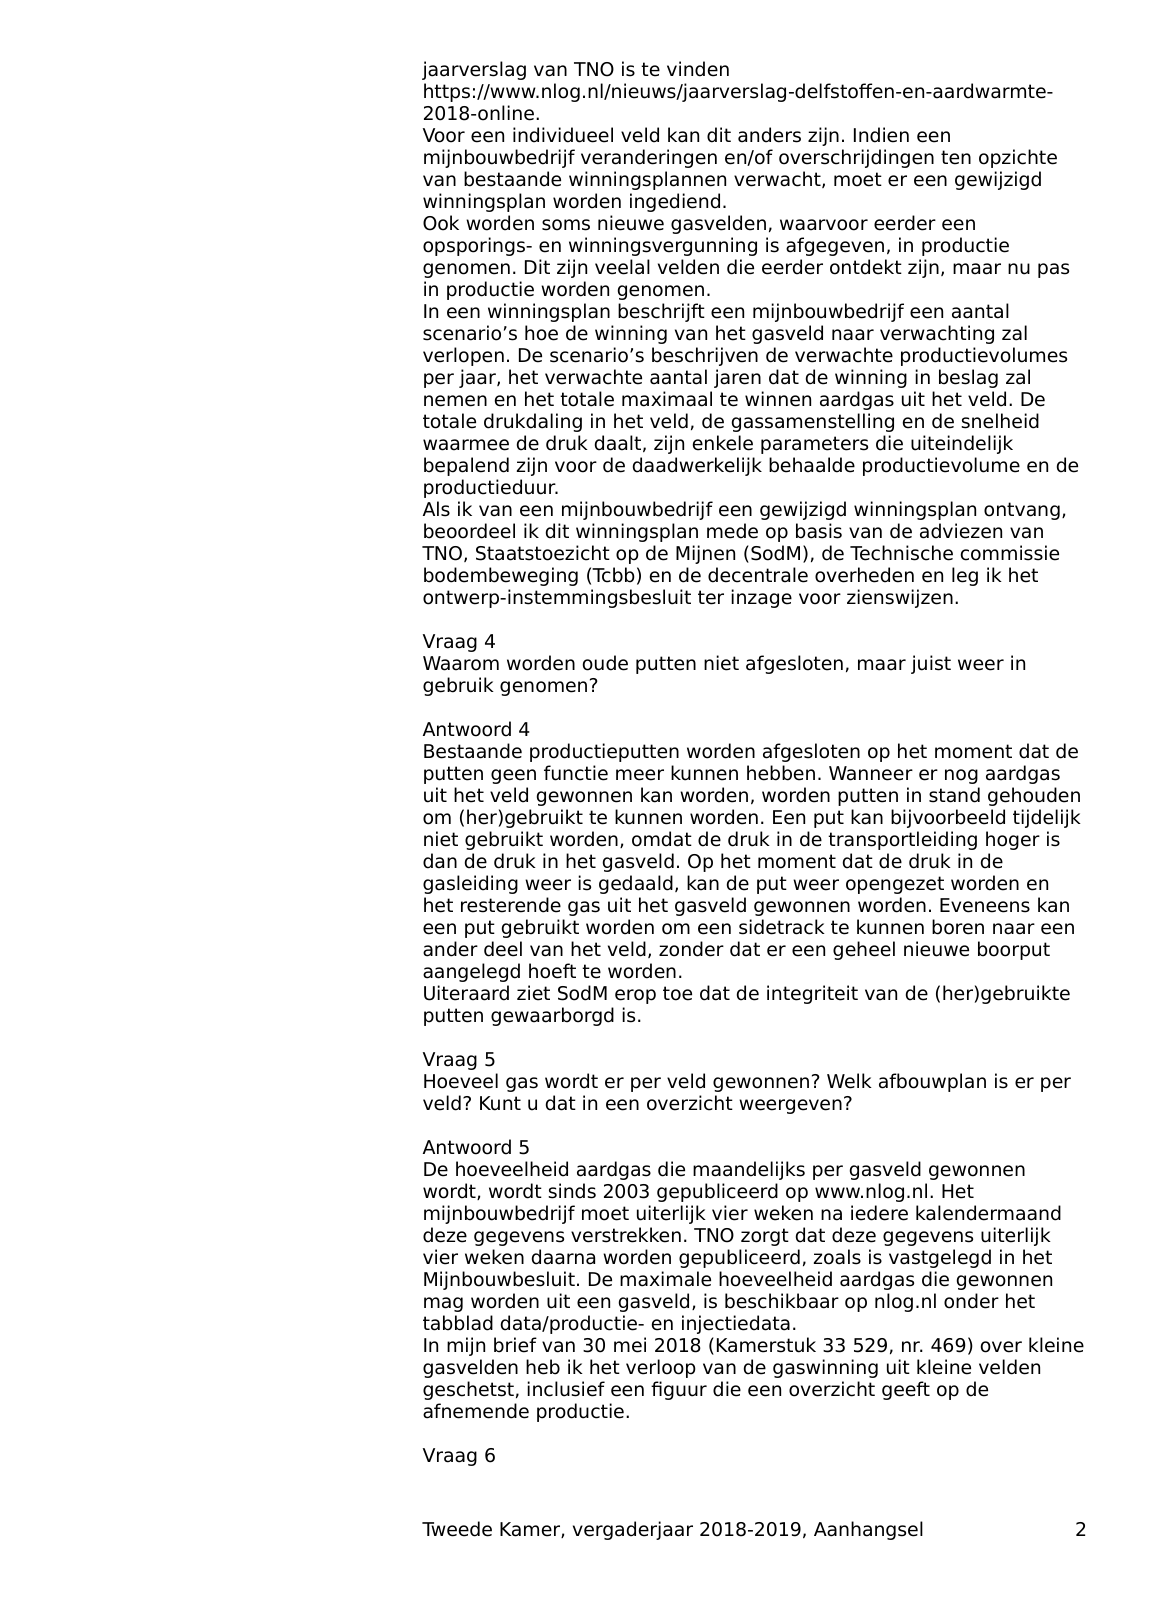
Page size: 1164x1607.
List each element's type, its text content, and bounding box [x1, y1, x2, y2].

text In mijn brief van 30 mei 2018 (Kamerstuk 33 529, nr. 469) over kleine gasvelden heb ik het verloop van de gaswinning uit kleine velden geschetst, inclusief een figuur die een overzicht geeft op de afnemende productie. [422, 1335, 1087, 1423]
text Vraag 6 [422, 1445, 1087, 1467]
text Hoeveel gas wordt er per veld gewonnen? Welk afbouwplan is er per veld? Kunt u dat in een overzicht weergeven? [422, 1071, 1087, 1115]
text Antwoord 5 [422, 1137, 1087, 1159]
text Antwoord 4 [422, 719, 1087, 741]
text jaarverslag van TNO is te vinden https://www.nlog.nl/nieuws/jaarverslag-delfstoffen-en-aardwarmte-2018-online. [422, 59, 1087, 125]
text Vraag 5 [422, 1049, 1087, 1071]
text Als ik van een mijnbouwbedrijf een gewijzigd winningsplan ontvang, beoordeel ik dit winningsplan mede op basis van de adviezen van TNO, Staatstoezicht op de Mijnen (SodM), de Technische commissie bodembeweging (Tcbb) en de decentrale overheden en leg ik het ontwerp-instemmingsbesluit ter inzage voor zienswijzen. [422, 499, 1087, 608]
text Uiteraard ziet SodM erop toe dat de integriteit van de (her)gebruikte putten gewaarborgd is. [422, 983, 1087, 1027]
text Bestaande productieputten worden afgesloten op het moment dat de putten geen functie meer kunnen hebben. Wanneer er nog aardgas uit het veld gewonnen kan worden, worden putten in stand gehouden om (her)gebruikt te kunnen worden. Een put kan bijvoorbeeld tijdelijk niet gebruikt worden, omdat de druk in de transportleiding hoger is dan de druk in het gasveld. Op het moment dat de druk in de gasleiding weer is gedaald, kan de put weer opengezet worden en het resterende gas uit het gasveld gewonnen worden. Eveneens kan een put gebruikt worden om een sidetrack te kunnen boren naar een ander deel van het veld, zonder dat er een geheel nieuwe boorput aangelegd hoeft te worden. [422, 741, 1087, 983]
text De hoeveelheid aardgas die maandelijks per gasveld gewonnen wordt, wordt sinds 2003 gepubliceerd op www.nlog.nl. Het mijnbouwbedrijf moet uiterlijk vier weken na iedere kalendermaand deze gegevens verstrekken. TNO zorgt dat deze gegevens uiterlijk vier weken daarna worden gepubliceerd, zoals is vastgelegd in het Mijnbouwbesluit. De maximale hoeveelheid aardgas die gewonnen mag worden uit een gasveld, is beschikbaar op nlog.nl onder het tabblad data/productie- en injectiedata. [422, 1159, 1087, 1335]
text In een winningsplan beschrijft een mijnbouwbedrijf een aantal scenario’s hoe de winning van het gasveld naar verwachting zal verlopen. De scenario’s beschrijven de verwachte productievolumes per jaar, het verwachte aantal jaren dat de winning in beslag zal nemen en het totale maximaal te winnen aardgas uit het veld. De totale drukdaling in het veld, de gassamenstelling en de snelheid waarmee de druk daalt, zijn enkele parameters die uiteindelijk bepalend zijn voor de daadwerkelijk behaalde productievolume en de productieduur. [422, 301, 1087, 499]
text Vraag 4 [422, 631, 1087, 653]
text Voor een individueel veld kan dit anders zijn. Indien een mijnbouwbedrijf veranderingen en/of overschrijdingen ten opzichte van bestaande winningsplannen verwacht, moet er een gewijzigd winningsplan worden ingediend. [422, 125, 1087, 213]
text Waarom worden oude putten niet afgesloten, maar juist weer in gebruik genomen? [422, 653, 1087, 697]
text Ook worden soms nieuwe gasvelden, waarvoor eerder een opsporings- en winningsvergunning is afgegeven, in productie genomen. Dit zijn veelal velden die eerder ontdekt zijn, maar nu pas in productie worden genomen. [422, 213, 1087, 301]
